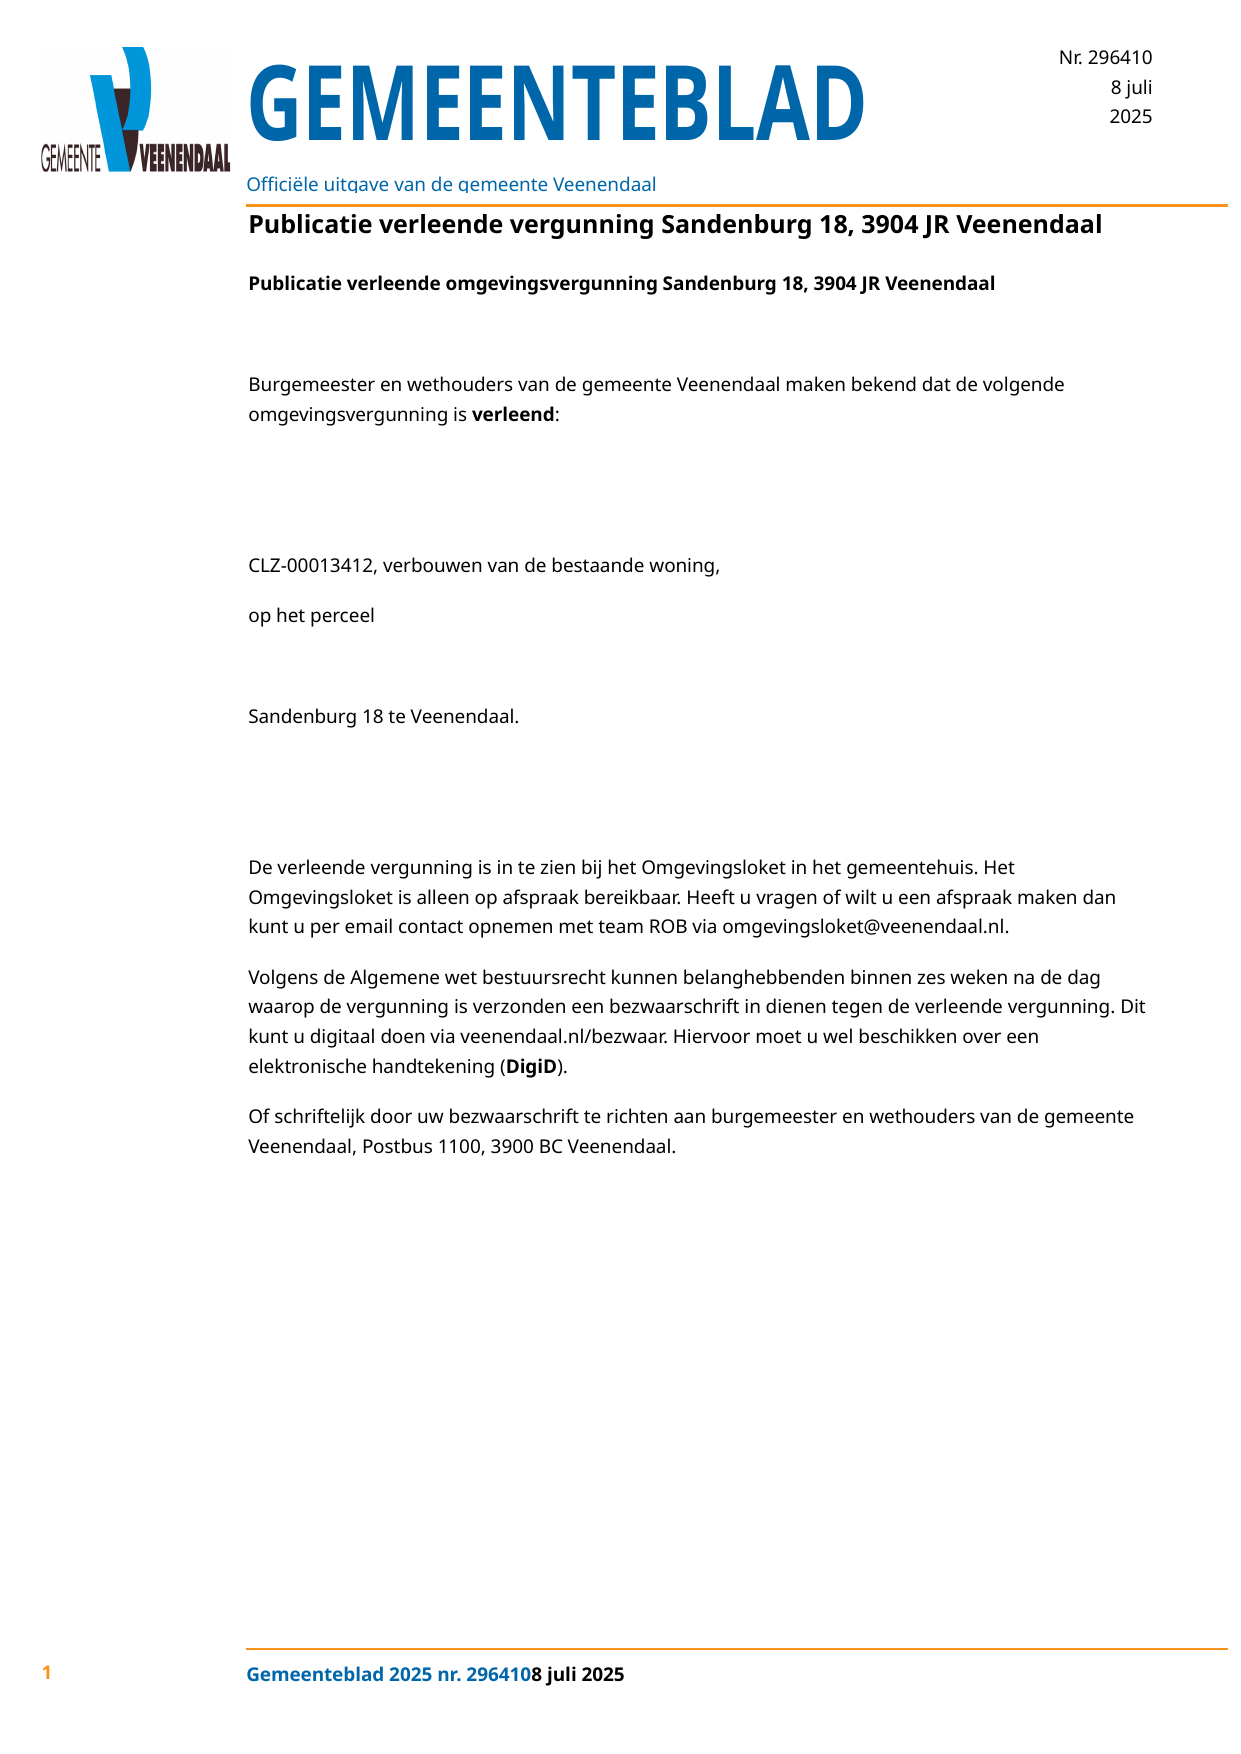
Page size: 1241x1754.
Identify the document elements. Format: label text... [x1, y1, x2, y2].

text Sandenburg 18 te Veenendaal. [248, 703, 1152, 729]
text Publicatie verleende vergunning Sandenburg 18, 3904 JR Veenendaal [248, 207, 1152, 241]
picture [123, 47, 231, 172]
text op het perceel [248, 602, 1152, 628]
text De verleende vergunning is in te zien bij het Omgevingsloket in het gemeentehuis. Het Omgevingsloket is alleen op afspraak bereikbaar. Heeft u vragen of wilt u een afspraak maken dan kunt u per email contact opnemen met team ROB via omgevingsloket@veenendaal.nl. [248, 854, 1152, 939]
text Publicatie verleende omgevingsvergunning Sandenburg 18, 3904 JR Veenendaal [248, 270, 1152, 296]
text Of schriftelijk door uw bezwaarschrift te richten aan burgemeester en wethouders van de gemeente Veenendaal, Postbus 1100, 3900 BC Veenendaal. [248, 1103, 1152, 1158]
text CLZ-00013412, verbouwen van de bestaande woning, [248, 552, 1152, 578]
text Burgemeester en wethouders van de gemeente Veenendaal maken bekend dat de volgende omgevingsvergunning is verleend: [248, 371, 1152, 426]
picture [41, 47, 130, 172]
text Volgens de Algemene wet bestuursrecht kunnen belanghebbenden binnen zes weken na de dag waarop de vergunning is verzonden een bezwaarschrift in dienen tegen de verleende vergunning. Dit kunt u digitaal doen via veenendaal.nl/bezwaar. Hiervoor moet u wel beschikken over een elektronische handtekening (DigiD). [248, 964, 1152, 1078]
